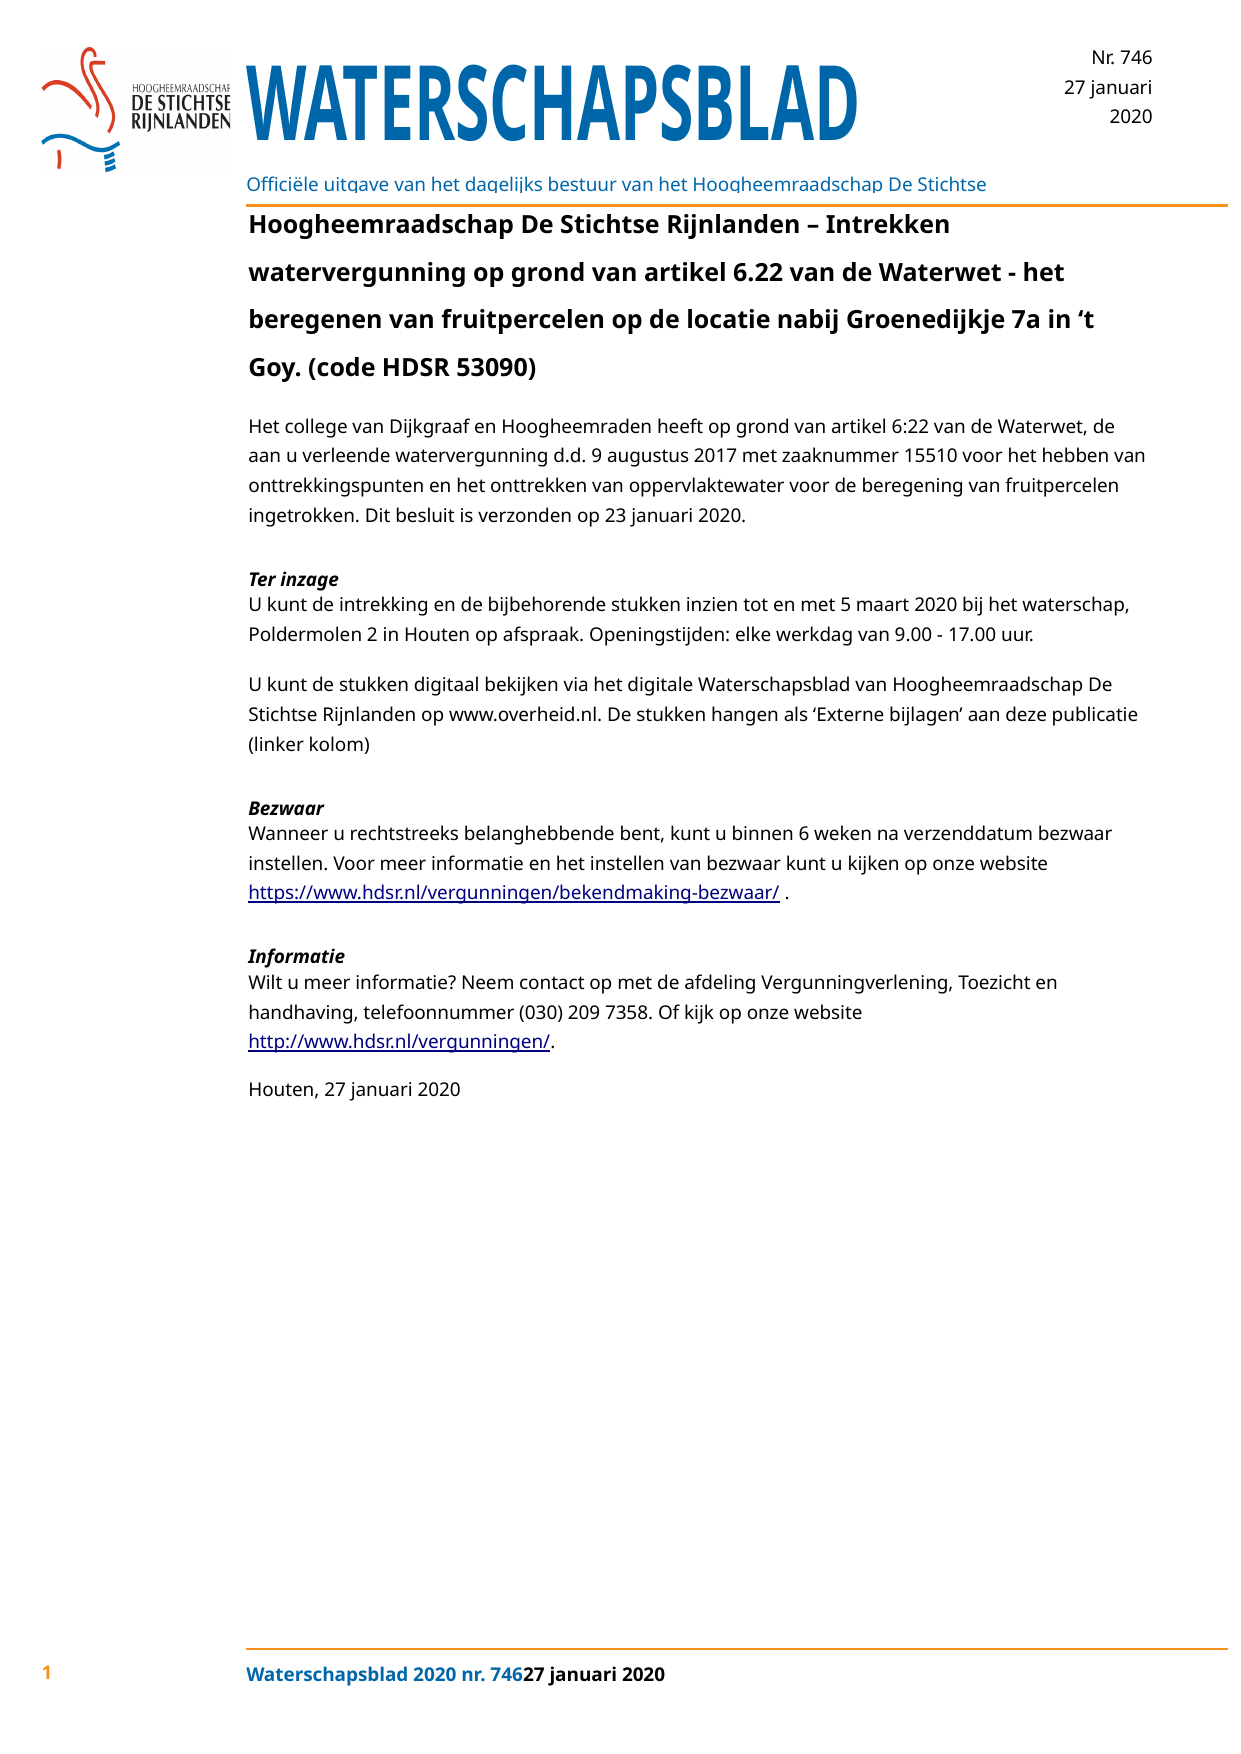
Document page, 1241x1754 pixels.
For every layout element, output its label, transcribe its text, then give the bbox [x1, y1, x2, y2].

text Informatie [248, 943, 1152, 969]
text U kunt de intrekking en de bijbehorende stukken inzien tot en met 5 maart 2020 bij het waterschap, Poldermolen 2 in Houten op afspraak. Openingstijden: elke werkdag van 9.00 - 17.00 uur. [248, 592, 1152, 647]
text Hoogheemraadschap De Stichtse Rijnlanden – Intrekken watervergunning op grond van artikel 6.22 van de Waterwet - het beregenen van fruitpercelen op de locatie nabij Groenedijkje 7a in ‘t Goy. (code HDSR 53090) [248, 207, 1152, 384]
text Houten, 27 januari 2020 [248, 1076, 1152, 1102]
text Ter inzage [248, 566, 1152, 592]
text Wilt u meer informatie? Neem contact op met de afdeling Vergunningverlening, Toezicht en handhaving, telefoonnummer (030) 209 7358. Of kijk op onze website http://www.hdsr.nl/vergunningen/. [248, 969, 1152, 1054]
text Het college van Dijkgraaf en Hoogheemraden heeft op grond van artikel 6:22 van de Waterwet, de aan u verleende watervergunning d.d. 9 augustus 2017 met zaaknummer 15510 voor het hebben van onttrekkingspunten en het onttrekken van oppervlaktewater voor de beregening van fruitpercelen ingetrokken. Dit besluit is verzonden op 23 januari 2020. [248, 413, 1152, 528]
text U kunt de stukken digitaal bekijken via het digitale Waterschapsblad van Hoogheemraadschap De Stichtse Rijnlanden op www.overheid.nl. De stukken hangen als ‘Externe bijlagen’ aan deze publicatie (linker kolom) [248, 672, 1152, 756]
picture [41, 47, 231, 172]
text Wanneer u rechtstreeks belanghebbende bent, kunt u binnen 6 weken na verzenddatum bezwaar instellen. Voor meer informatie en het instellen van bezwaar kunt u kijken op onze website https://www.hdsr.nl/vergunningen/bekendmaking-bezwaar/ . [248, 820, 1152, 905]
text Bezwaar [248, 795, 1152, 820]
